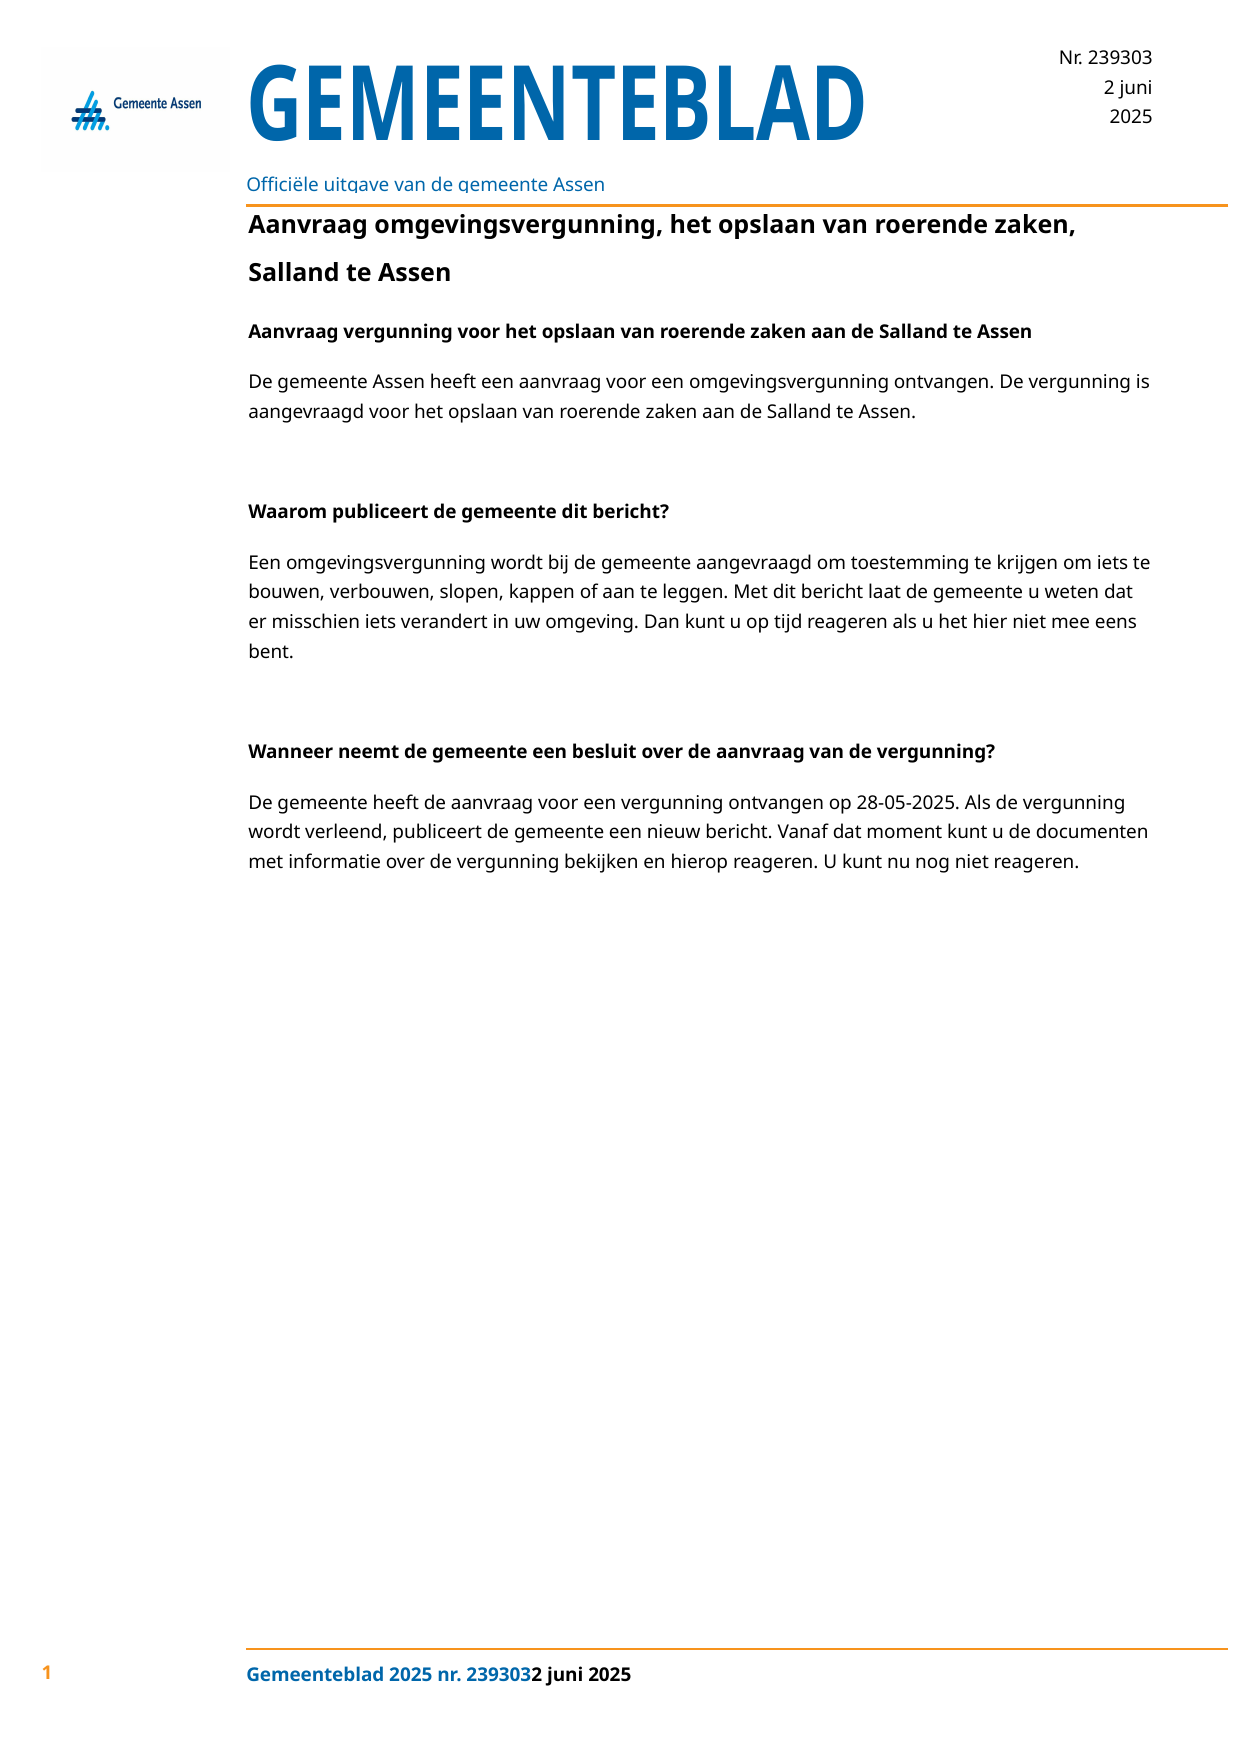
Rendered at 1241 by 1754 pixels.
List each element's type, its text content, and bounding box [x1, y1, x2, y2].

text Een omgevingsvergunning wordt bij de gemeente aangevraagd om toestemming te krijgen om iets te bouwen, verbouwen, slopen, kappen of aan te leggen. Met dit bericht laat de gemeente u weten dat er misschien iets verandert in uw omgeving. Dan kunt u op tijd reageren als u het hier niet mee eens bent. [248, 549, 1152, 664]
text Wanneer neemt de gemeente een besluit over de aanvraag van de vergunning? [248, 739, 1152, 764]
text Waarom publiceert de gemeente dit bericht? [248, 499, 1152, 524]
text Aanvraag omgevingsvergunning, het opslaan van roerende zaken, Salland te Assen [248, 207, 1152, 288]
picture [41, 47, 231, 172]
text De gemeente Assen heeft een aanvraag voor een omgevingsvergunning ontvangen. De vergunning is aangevraagd voor het opslaan van roerende zaken aan de Salland te Assen. [248, 368, 1152, 424]
text Aanvraag vergunning voor het opslaan van roerende zaken aan de Salland te Assen [248, 318, 1152, 344]
text De gemeente heeft de aanvraag voor een vergunning ontvangen op 28-05-2025. Als de vergunning wordt verleend, publiceert de gemeente een nieuw bericht. Vanaf dat moment kunt u de documenten met informatie over de vergunning bekijken en hierop reageren. U kunt nu nog niet reageren. [248, 789, 1152, 874]
